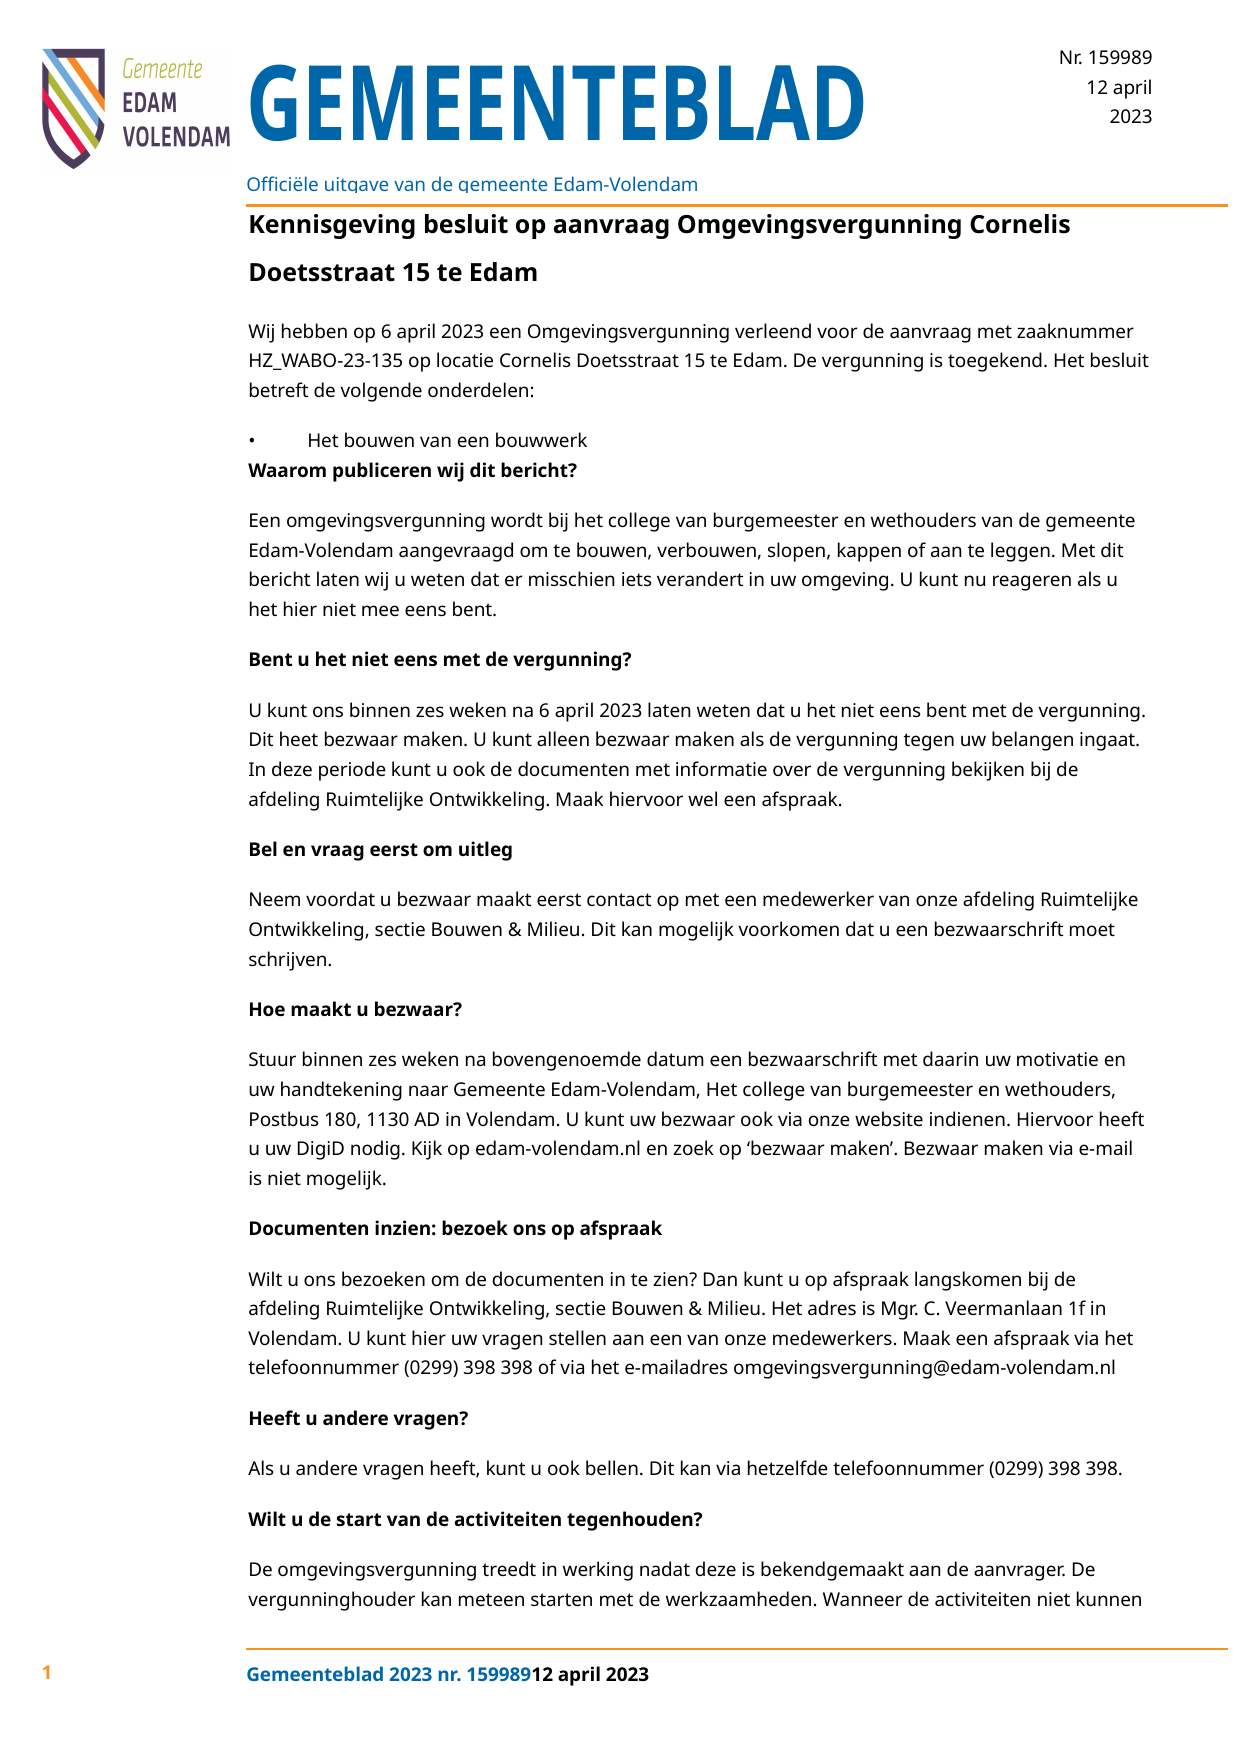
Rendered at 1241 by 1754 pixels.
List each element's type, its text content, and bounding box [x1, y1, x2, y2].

text Een omgevingsvergunning wordt bij het college van burgemeester en wethouders van de gemeente Edam-Volendam aangevraagd om te bouwen, verbouwen, slopen, kappen of aan te leggen. Met dit bericht laten wij u weten dat er misschien iets verandert in uw omgeving. U kunt nu reageren als u het hier niet mee eens bent. [248, 507, 1152, 622]
text Wilt u de start van de activiteiten tegenhouden? [248, 1506, 1152, 1532]
text Wij hebben op 6 april 2023 een Omgevingsvergunning verleend voor de aanvraag met zaaknummer HZ_WABO-23-135 op locatie Cornelis Doetsstraat 15 te Edam. De vergunning is toegekend. Het besluit betreft de volgende onderdelen: [248, 318, 1152, 403]
text Heeft u andere vragen? [248, 1405, 1152, 1431]
text Hoe maakt u bezwaar? [248, 996, 1152, 1022]
text Wilt u ons bezoeken om de documenten in te zien? Dan kunt u op afspraak langskomen bij de afdeling Ruimtelijke Ontwikkeling, sectie Bouwen & Milieu. Het adres is Mgr. C. Veermanlaan 1f in Volendam. U kunt hier uw vragen stellen aan een van onze medewerkers. Maak een afspraak via het telefoonnummer (0299) 398 398 of via het e-mailadres omgevingsvergunning@edam-volendam.nl [248, 1266, 1152, 1380]
list Het bouwen van een bouwwerk [248, 427, 1152, 453]
text Documenten inzien: bezoek ons op afspraak [248, 1215, 1152, 1241]
picture [41, 47, 231, 172]
text Bel en vraag eerst om uitleg [248, 836, 1152, 862]
text Bent u het niet eens met de vergunning? [248, 647, 1152, 672]
text Stuur binnen zes weken na bovengenoemde datum een bezwaarschrift met daarin uw motivatie en uw handtekening naar Gemeente Edam-Volendam, Het college van burgemeester en wethouders, Postbus 180, 1130 AD in Volendam. U kunt uw bezwaar ook via onze website indienen. Hiervoor heeft u uw DigiD nodig. Kijk op edam-volendam.nl en zoek op ‘bezwaar maken’. Bezwaar maken via e-mail is niet mogelijk. [248, 1047, 1152, 1191]
text De omgevingsvergunning treedt in werking nadat deze is bekendgemaakt aan de aanvrager. De vergunninghouder kan meteen starten met de werkzaamheden. Wanneer de activiteiten niet kunnen [248, 1556, 1152, 1612]
text Als u andere vragen heeft, kunt u ook bellen. Dit kan via hetzelfde telefoonnummer (0299) 398 398. [248, 1455, 1152, 1481]
text Kennisgeving besluit op aanvraag Omgevingsvergunning Cornelis Doetsstraat 15 te Edam [248, 207, 1152, 288]
text Waarom publiceren wij dit bericht? [248, 457, 1152, 483]
text Neem voordat u bezwaar maakt eerst contact op met een medewerker van onze afdeling Ruimtelijke Ontwikkeling, sectie Bouwen & Milieu. Dit kan mogelijk voorkomen dat u een bezwaarschrift moet schrijven. [248, 887, 1152, 972]
text U kunt ons binnen zes weken na 6 april 2023 laten weten dat u het niet eens bent met de vergunning. Dit heet bezwaar maken. U kunt alleen bezwaar maken als de vergunning tegen uw belangen ingaat. In deze periode kunt u ook de documenten met informatie over de vergunning bekijken bij de afdeling Ruimtelijke Ontwikkeling. Maak hiervoor wel een afspraak. [248, 697, 1152, 812]
